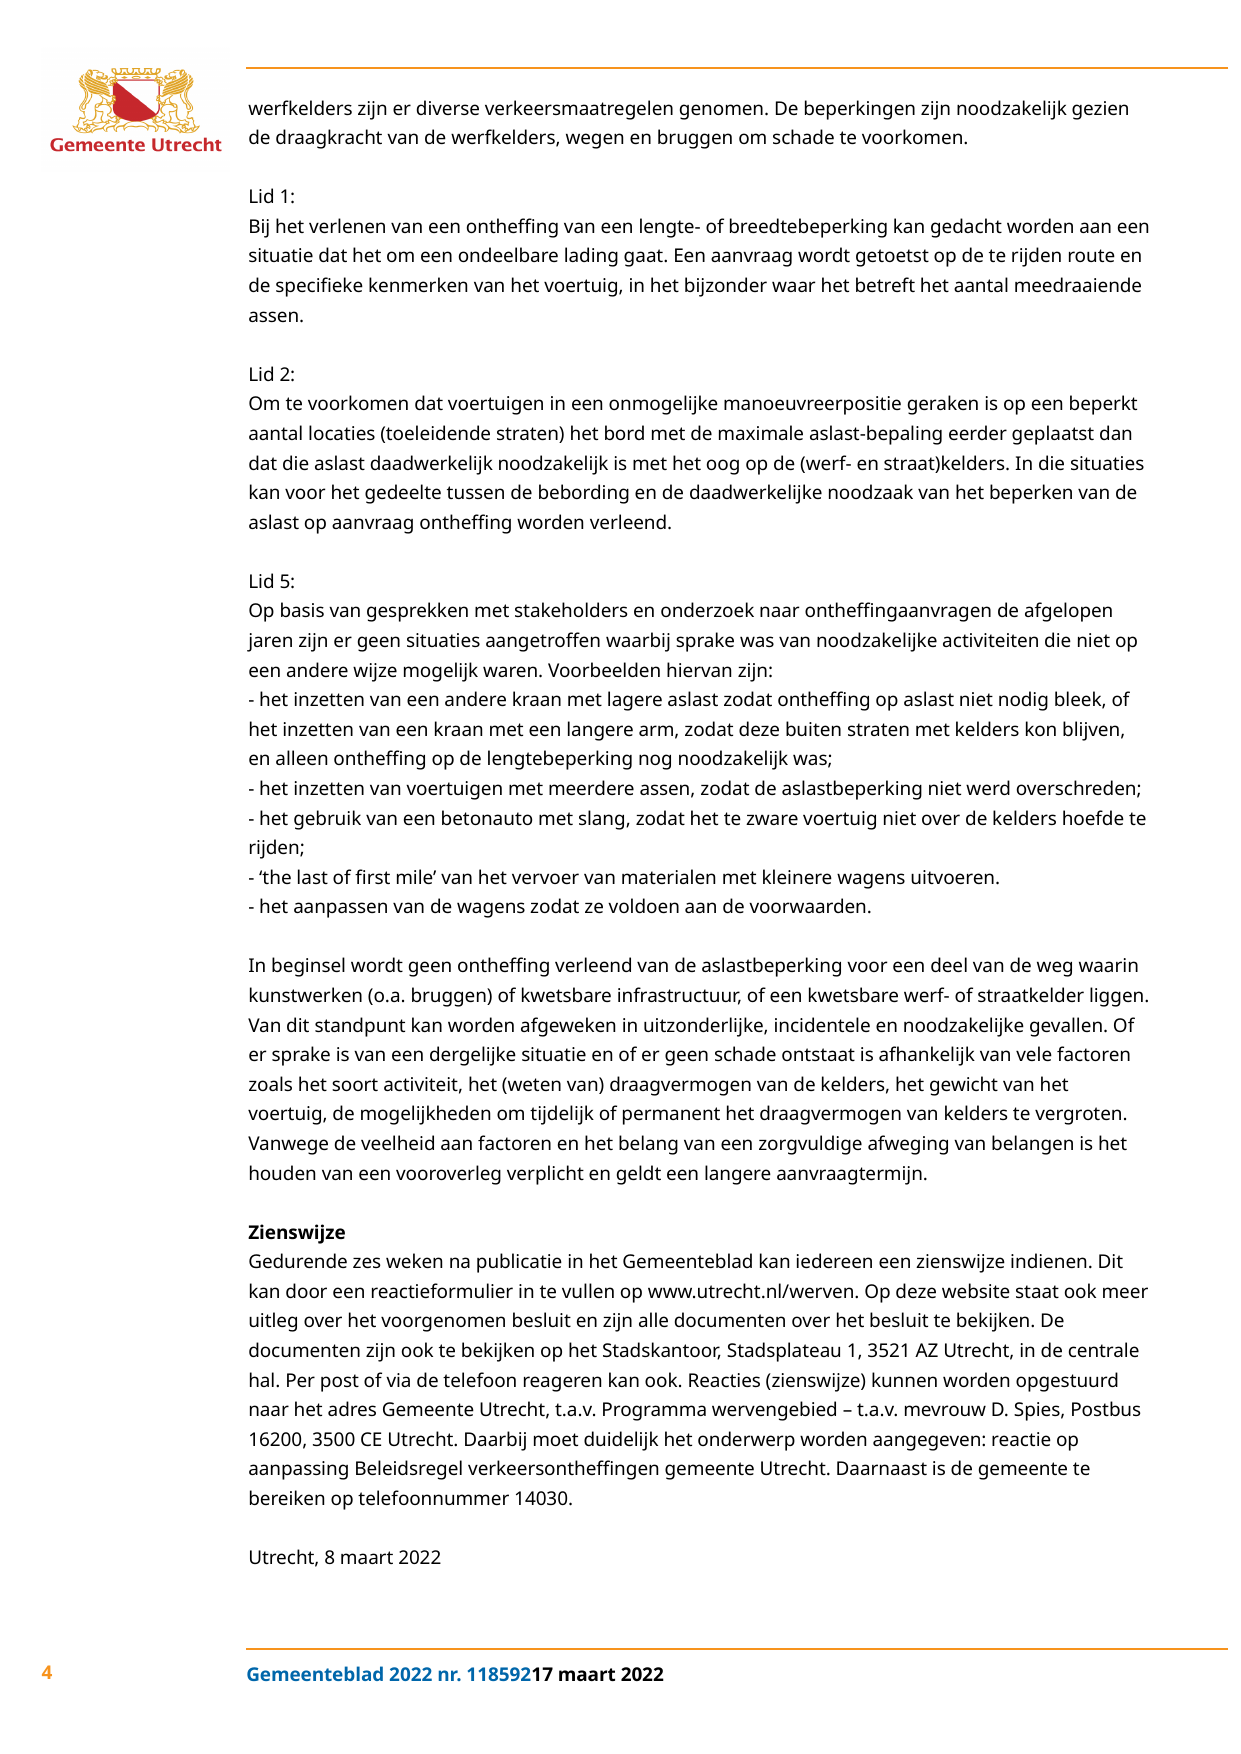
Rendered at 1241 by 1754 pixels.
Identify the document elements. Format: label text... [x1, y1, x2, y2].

text - het aanpassen van de wagens zodat ze voldoen aan de voorwaarden. [248, 893, 1152, 919]
text - ‘the last of first mile’ van het vervoer van materialen met kleinere wagens uitvoeren. [248, 864, 1152, 890]
text - het inzetten van een andere kraan met lagere aslast zodat ontheffing op aslast niet nodig bleek, of het inzetten van een kraan met een langere arm, zodat deze buiten straten met kelders kon blijven, en alleen ontheffing op de lengtebeperking nog noodzakelijk was; [248, 686, 1152, 771]
text Zienswijze [248, 1219, 1152, 1245]
text Lid 1: [248, 183, 1152, 209]
text In beginsel wordt geen ontheffing verleend van de aslastbeperking voor een deel van de weg waarin kunstwerken (o.a. bruggen) of kwetsbare infrastructuur, of een kwetsbare werf- of straatkelder liggen. Van dit standpunt kan worden afgeweken in uitzonderlijke, incidentele en noodzakelijke gevallen. Of er sprake is van een dergelijke situatie en of er geen schade ontstaat is afhankelijk van vele factoren zoals het soort activiteit, het (weten van) draagvermogen van de kelders, het gewicht van het voertuig, de mogelijkheden om tijdelijk of permanent het draagvermogen van kelders te vergroten. Vanwege de veelheid aan factoren en het belang van een zorgvuldige afweging van belangen is het houden van een vooroverleg verplicht en geldt een langere aanvraagtermijn. [248, 953, 1152, 1186]
text Lid 2: [248, 361, 1152, 387]
text Op basis van gesprekken met stakeholders en onderzoek naar ontheffingaanvragen de afgelopen jaren zijn er geen situaties aangetroffen waarbij sprake was van noodzakelijke activiteiten die niet op een andere wijze mogelijk waren. Voorbeelden hiervan zijn: [248, 598, 1152, 683]
text werfkelders zijn er diverse verkeersmaatregelen genomen. De beperkingen zijn noodzakelijk gezien de draagkracht van de werfkelders, wegen en bruggen om schade te voorkomen. [248, 95, 1152, 150]
text - het gebruik van een betonauto met slang, zodat het te zware voertuig niet over de kelders hoefde te rijden; [248, 805, 1152, 860]
text Gedurende zes weken na publicatie in het Gemeenteblad kan iedereen een zienswijze indienen. Dit kan door een reactieformulier in te vullen op www.utrecht.nl/werven. Op deze website staat ook meer uitleg over het voorgenomen besluit en zijn alle documenten over het besluit te bekijken. De documenten zijn ook te bekijken op het Stadskantoor, Stadsplateau 1, 3521 AZ Utrecht, in de centrale hal. Per post of via de telefoon reageren kan ook. Reacties (zienswijze) kunnen worden opgestuurd naar het adres Gemeente Utrecht, t.a.v. Programma wervengebied – t.a.v. mevrouw D. Spies, Postbus 16200, 3500 CE Utrecht. Daarbij moet duidelijk het onderwerp worden aangegeven: reactie op aanpassing Beleidsregel verkeersontheffingen gemeente Utrecht. Daarnaast is de gemeente te bereiken op telefoonnummer 14030. [248, 1248, 1152, 1511]
text Om te voorkomen dat voertuigen in een onmogelijke manoeuvreerpositie geraken is op een beperkt aantal locaties (toeleidende straten) het bord met de maximale aslast-bepaling eerder geplaatst dan dat die aslast daadwerkelijk noodzakelijk is met het oog op de (werf- en straat)kelders. In die situaties kan voor het gedeelte tussen de bebording en de daadwerkelijke noodzaak van het beperken van de aslast op aanvraag ontheffing worden verleend. [248, 391, 1152, 535]
text Utrecht, 8 maart 2022 [248, 1544, 1152, 1570]
picture [41, 47, 231, 172]
text Bij het verlenen van een ontheffing van een lengte- of breedtebeperking kan gedacht worden aan een situatie dat het om een ondeelbare lading gaat. Een aanvraag wordt getoetst op de te rijden route en de specifieke kenmerken van het voertuig, in het bijzonder waar het betreft het aantal meedraaiende assen. [248, 213, 1152, 328]
text - het inzetten van voertuigen met meerdere assen, zodat de aslastbeperking niet werd overschreden; [248, 775, 1152, 801]
text Lid 5: [248, 568, 1152, 594]
